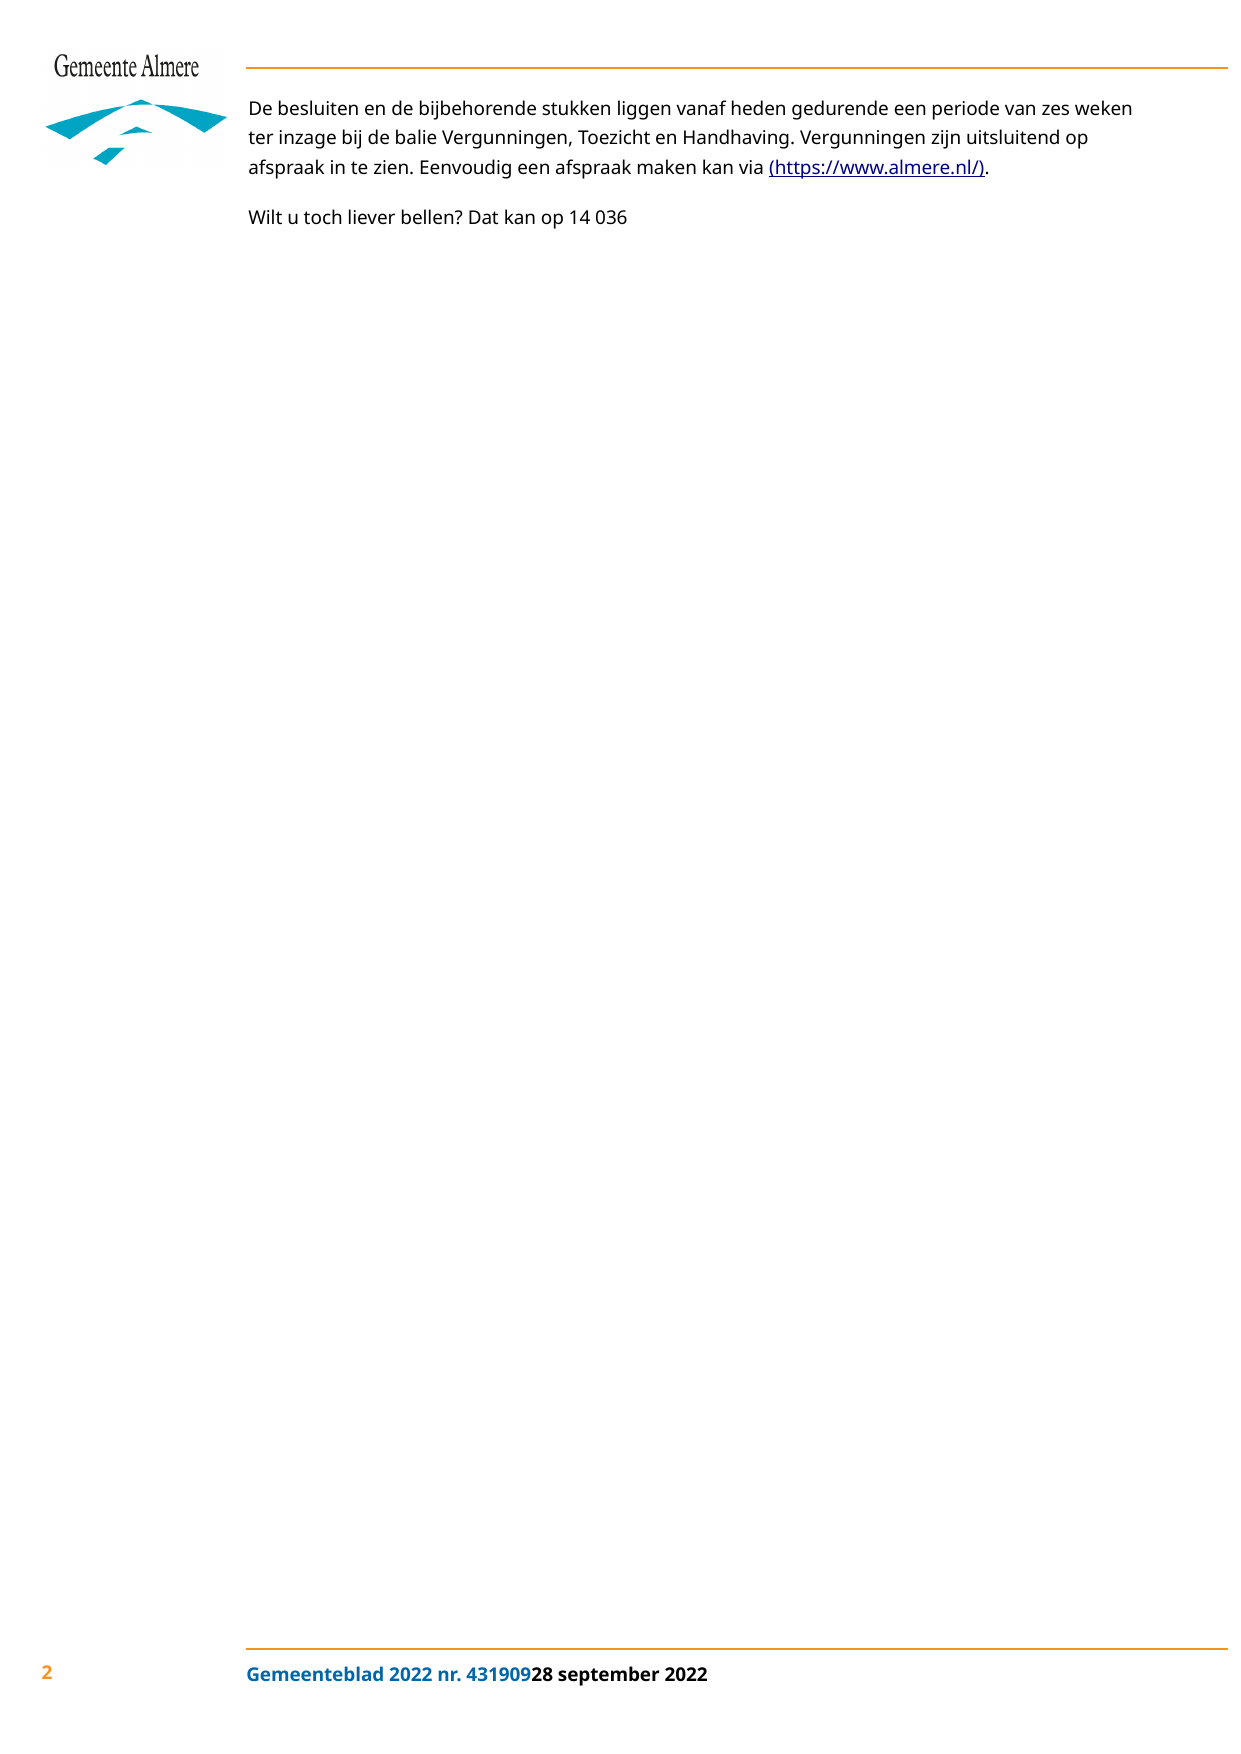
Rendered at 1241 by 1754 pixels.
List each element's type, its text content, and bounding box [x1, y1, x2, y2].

text De besluiten en de bijbehorende stukken liggen vanaf heden gedurende een periode van zes weken ter inzage bij de balie Vergunningen, Toezicht en Handhaving. Vergunningen zijn uitsluitend op afspraak in te zien. Eenvoudig een afspraak maken kan via (https://www.almere.nl/). [248, 95, 1152, 180]
picture [41, 47, 231, 172]
text Wilt u toch liever bellen? Dat kan op 14 036 [248, 204, 1152, 230]
